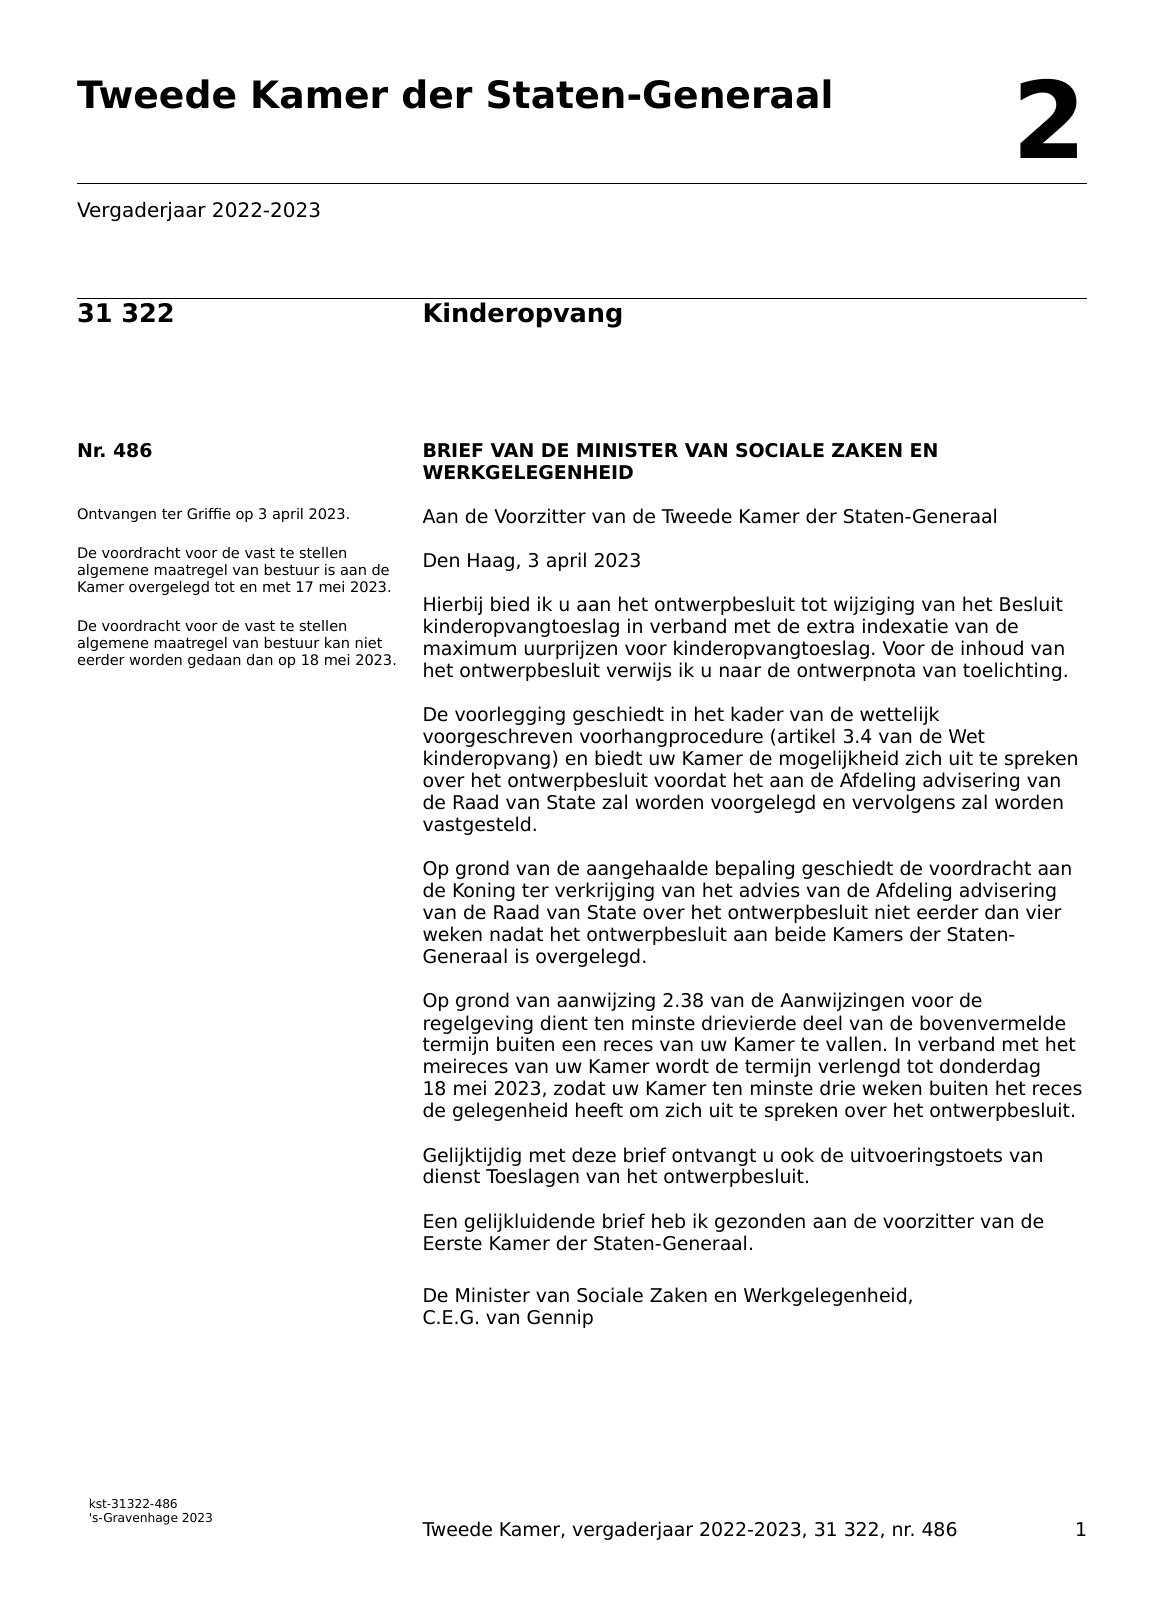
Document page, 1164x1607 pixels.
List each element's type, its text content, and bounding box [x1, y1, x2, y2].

text [77, 523, 399, 545]
subtitle 31 322 Kinderopvang [77, 299, 1087, 329]
text Op grond van de aangehaalde bepaling geschiedt de voordracht aan de Koning ter verkrijging van het advies van de Afdeling advisering van de Raad van State over het ontwerpbesluit niet eerder dan vier weken nadat het ontwerpbesluit aan beide Kamers der Staten-Generaal is overgelegd. [422, 858, 1087, 968]
subtitle Nr. 486 BRIEF VAN DE MINISTER VAN SOCIALE ZAKEN EN WERKGELEGENHEID [77, 440, 1087, 484]
text Een gelijkluidende brief heb ik gezonden aan de voorzitter van de Eerste Kamer der Staten-Generaal. [422, 1211, 1087, 1254]
text Gelijktijdig met deze brief ontvangt u ook de uitvoeringstoets van dienst Toeslagen van het ontwerpbesluit. [422, 1144, 1087, 1188]
text [77, 596, 399, 618]
text Op grond van aanwijzing 2.38 van de Aanwijzingen voor de regelgeving dient ten minste drievierde deel van de bovenvermelde termijn buiten een reces van uw Kamer te vallen. In verband met het meireces van uw Kamer wordt de termijn verlengd tot donderdag 18 mei 2023, zodat uw Kamer ten minste drie weken buiten het reces de gelegenheid heeft om zich uit te spreken over het ontwerpbesluit. [422, 990, 1087, 1122]
text De Minister van Sociale Zaken en Werkgelegenheid, C.E.G. van Gennip [422, 1284, 1087, 1328]
text De voorlegging geschiedt in het kader van de wettelijk voorgeschreven voorhangprocedure (artikel 3.4 van de Wet kinderopvang) en biedt uw Kamer de mogelijkheid zich uit te spreken over het ontwerpbesluit voordat het aan de Afdeling advisering van de Raad van State zal worden voorgelegd en vervolgens zal worden vastgesteld. [422, 704, 1087, 836]
text Hierbij bied ik u aan het ontwerpbesluit tot wijziging van het Besluit kinderopvangtoeslag in verband met de extra indexatie van de maximum uurprijzen voor kinderopvangtoeslag. Voor de inhoud van het ontwerpbesluit verwijs ik u naar de ontwerpnota van toelichting. [422, 594, 1087, 682]
text Den Haag, 3 april 2023 [422, 550, 1087, 572]
table_header Tweede Kamer der Staten-Generaal [77, 59, 886, 183]
table_header 2 [886, 59, 1087, 183]
text De voordracht voor de vast te stellen algemene maatregel van bestuur is aan de Kamer overgelegd tot en met 17 mei 2023. [77, 545, 399, 596]
text 's-Gravenhage 2023 [88, 1511, 323, 1525]
table_cell Vergaderjaar 2022-2023 [77, 184, 1087, 298]
text Aan de Voorzitter van de Tweede Kamer der Staten-Generaal [422, 506, 1087, 528]
text De voordracht voor de vast te stellen algemene maatregel van bestuur kan niet eerder worden gedaan dan op 18 mei 2023. [77, 618, 399, 668]
text Ontvangen ter Griffie op 3 april 2023. [77, 506, 399, 523]
text kst-31322-486 [88, 1497, 323, 1511]
